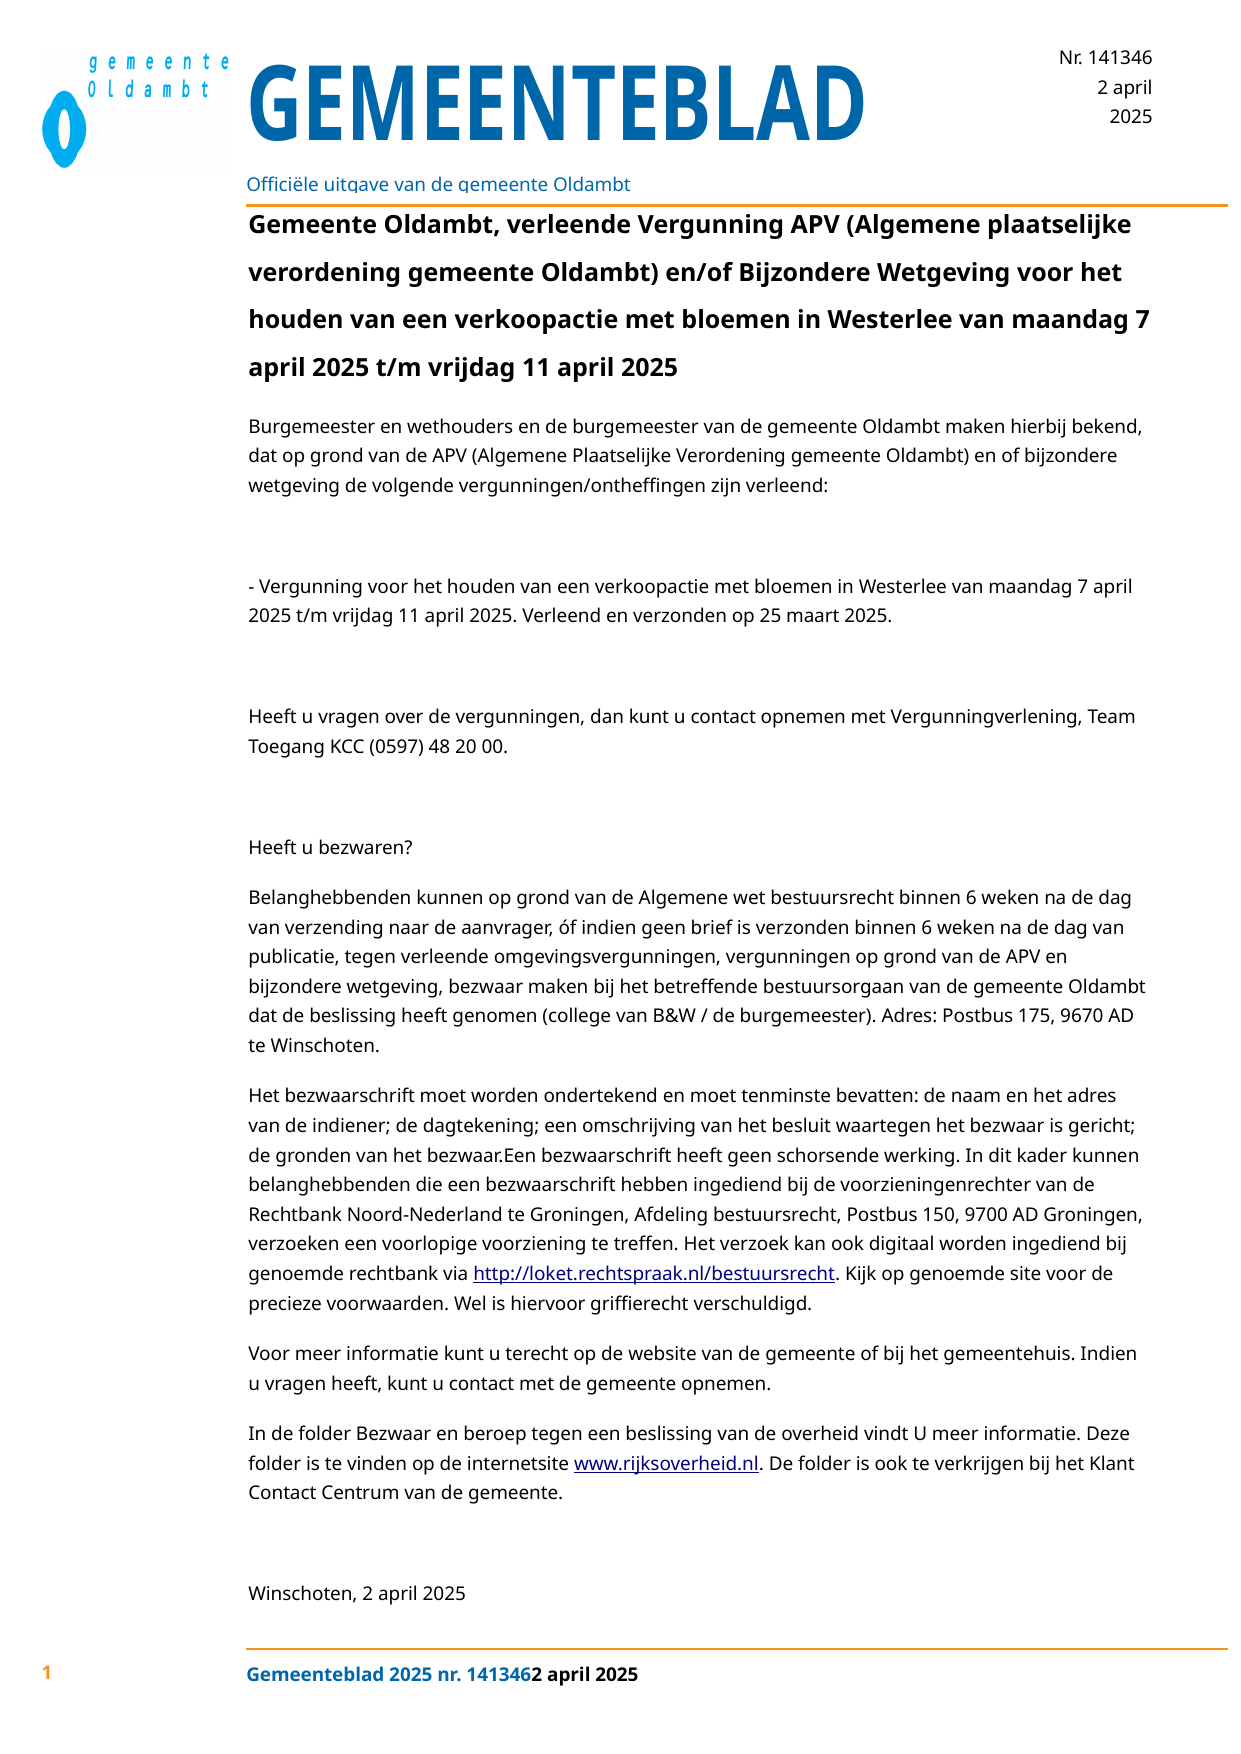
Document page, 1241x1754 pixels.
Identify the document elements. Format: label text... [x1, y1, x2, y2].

text Burgemeester en wethouders en de burgemeester van de gemeente Oldambt maken hierbij bekend, dat op grond van de APV (Algemene Plaatselijke Verordening gemeente Oldambt) en of bijzondere wetgeving de volgende vergunningen/ontheffingen zijn verleend: [248, 413, 1152, 498]
picture [41, 47, 231, 172]
text In de folder Bezwaar en beroep tegen een beslissing van de overheid vindt U meer informatie. Deze folder is te vinden op de internetsite www.rijksoverheid.nl. De folder is ook te verkrijgen bij het Klant Contact Centrum van de gemeente. [248, 1420, 1152, 1505]
text - Vergunning voor het houden van een verkoopactie met bloemen in Westerlee van maandag 7 april 2025 t/m vrijdag 11 april 2025. Verleend en verzonden op 25 maart 2025. [248, 573, 1152, 628]
text Het bezwaarschrift moet worden ondertekend en moet tenminste bevatten: de naam en het adres van de indiener; de dagtekening; een omschrijving van het besluit waartegen het bezwaar is gericht; de gronden van het bezwaar.Een bezwaarschrift heeft geen schorsende werking. In dit kader kunnen belanghebbenden die een bezwaarschrift hebben ingediend bij de voorzieningenrechter van de Rechtbank Noord-Nederland te Groningen, Afdeling bestuursrecht, Postbus 150, 9700 AD Groningen, verzoeken een voorlopige voorziening te treffen. Het verzoek kan ook digitaal worden ingediend bij genoemde rechtbank via http://loket.rechtspraak.nl/bestuursrecht. Kijk op genoemde site voor de precieze voorwaarden. Wel is hiervoor griffierecht verschuldigd. [248, 1083, 1152, 1316]
text Heeft u vragen over de vergunningen, dan kunt u contact opnemen met Vergunningverlening, Team Toegang KCC (0597) 48 20 00. [248, 703, 1152, 759]
text Winschoten, 2 april 2025 [248, 1580, 1152, 1606]
text Belanghebbenden kunnen op grond van de Algemene wet bestuursrecht binnen 6 weken na de dag van verzending naar de aanvrager, óf indien geen brief is verzonden binnen 6 weken na de dag van publicatie, tegen verleende omgevingsvergunningen, vergunningen op grond van de APV en bijzondere wetgeving, bezwaar maken bij het betreffende bestuursorgaan van de gemeente Oldambt dat de beslissing heeft genomen (college van B&W / de burgemeester). Adres: Postbus 175, 9670 AD te Winschoten. [248, 884, 1152, 1058]
text Voor meer informatie kunt u terecht op de website van de gemeente of bij het gemeentehuis. Indien u vragen heeft, kunt u contact met de gemeente opnemen. [248, 1340, 1152, 1396]
text Gemeente Oldambt, verleende Vergunning APV (Algemene plaatselijke verordening gemeente Oldambt) en/of Bijzondere Wetgeving voor het houden van een verkoopactie met bloemen in Westerlee van maandag 7 april 2025 t/m vrijdag 11 april 2025 [248, 207, 1152, 384]
text Heeft u bezwaren? [248, 834, 1152, 860]
